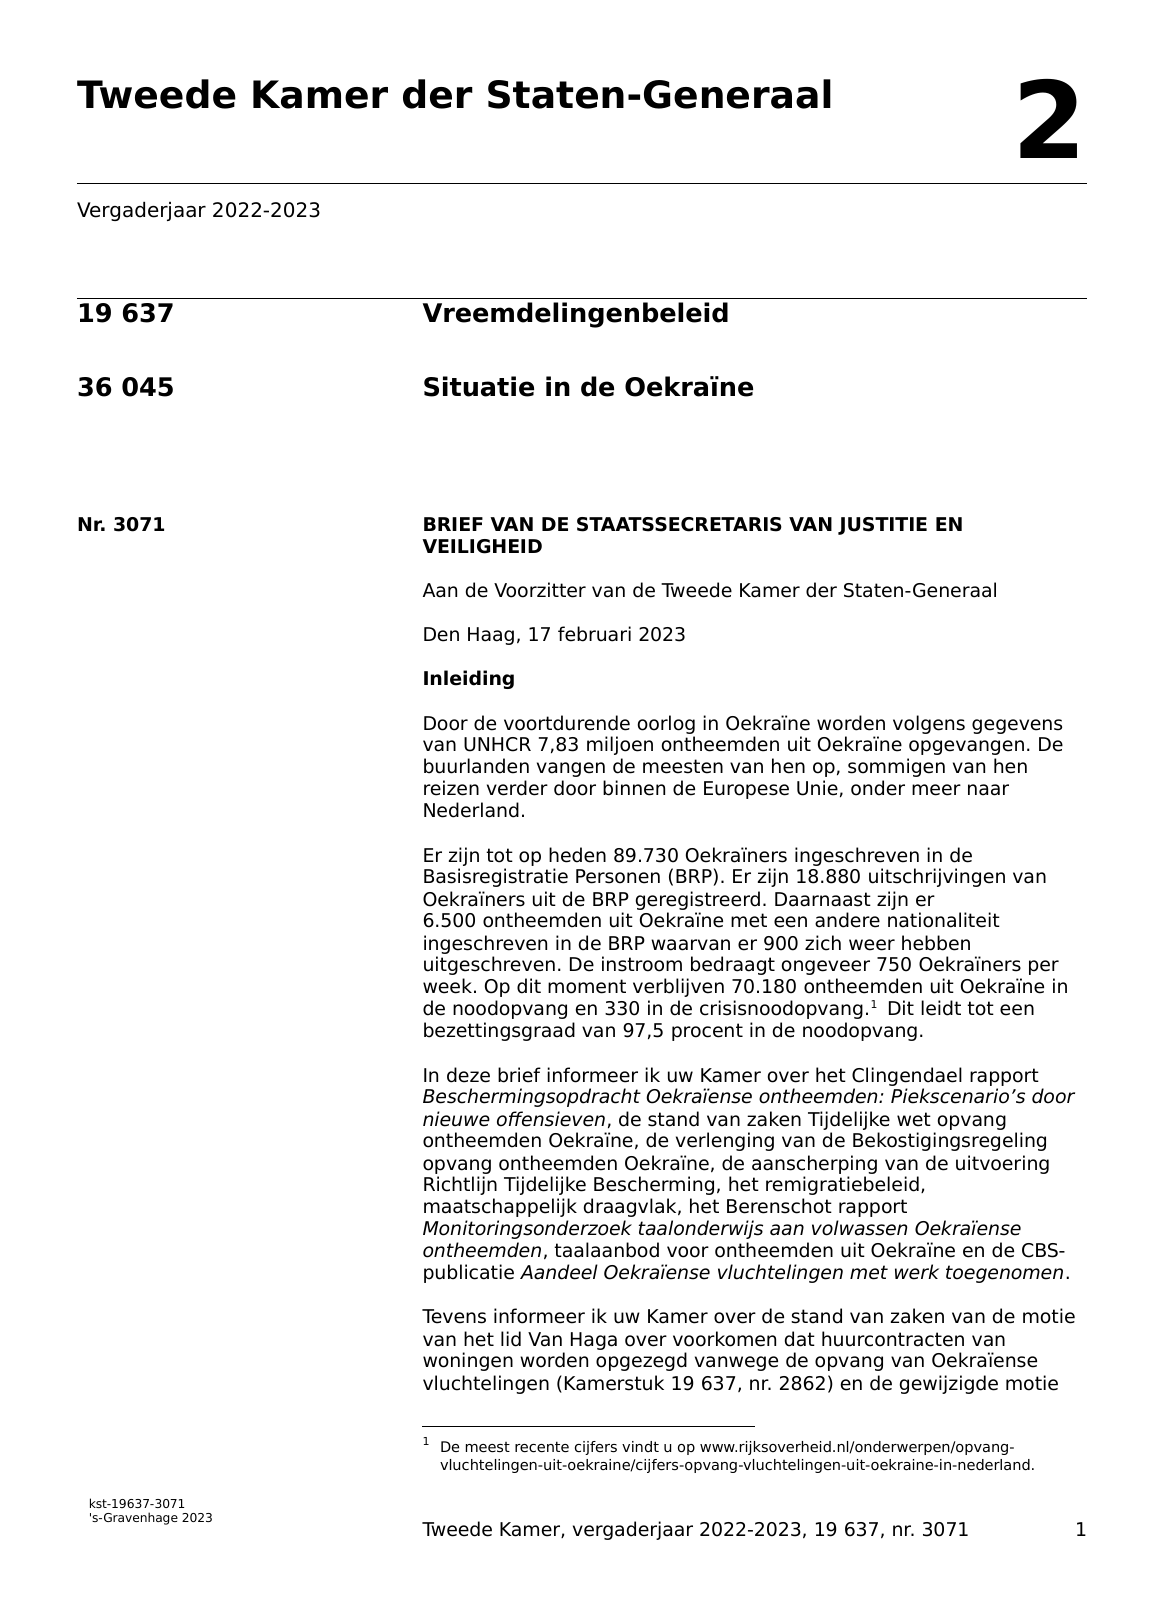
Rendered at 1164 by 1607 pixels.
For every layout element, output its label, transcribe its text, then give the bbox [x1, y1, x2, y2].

text 's-Gravenhage 2023 [88, 1511, 323, 1525]
subtitle Nr. 3071 BRIEF VAN DE STAATSSECRETARIS VAN JUSTITIE EN VEILIGHEID [77, 514, 1087, 558]
text Er zijn tot op heden 89.730 Oekraïners ingeschreven in de Basisregistratie Personen (BRP). Er zijn 18.880 uitschrijvingen van Oekraïners uit de BRP geregistreerd. Daarnaast zijn er 6.500 ontheemden uit Oekraïne met een andere nationaliteit ingeschreven in de BRP waarvan er 900 zich weer hebben uitgeschreven. De instroom bedraagt ongeveer 750 Oekraïners per week. Op dit moment verblijven 70.180 ontheemden uit Oekraïne in de noodopvang en 330 in de crisisnoodopvang. Dit leidt tot een bezettingsgraad van 97,5 procent in de noodopvang. [422, 844, 1087, 1042]
subtitle Inleiding [422, 668, 1087, 690]
subtitle 19 637 Vreemdelingenbeleid [77, 299, 1087, 329]
text Aan de Voorzitter van de Tweede Kamer der Staten-Generaal [422, 580, 1087, 602]
subtitle 36 045 Situatie in de Oekraïne [77, 373, 1087, 403]
table_header 2 [886, 59, 1087, 183]
text In deze brief informeer ik uw Kamer over het Clingendael rapport Beschermingsopdracht Oekraïense ontheemden: Piekscenario’s door nieuwe offensieven, de stand van zaken Tijdelijke wet opvang ontheemden Oekraïne, de verlenging van de Bekostigingsregeling opvang ontheemden Oekraïne, de aanscherping van de uitvoering Richtlijn Tijdelijke Bescherming, het remigratiebeleid, maatschappelijk draagvlak, het Berenschot rapport Monitoringsonderzoek taalonderwijs aan volwassen Oekraïense ontheemden, taalaanbod voor ontheemden uit Oekraïne en de CBS-publicatie Aandeel Oekraïense vluchtelingen met werk toegenomen. [422, 1064, 1087, 1284]
text Door de voortdurende oorlog in Oekraïne worden volgens gegevens van UNHCR 7,83 miljoen ontheemden uit Oekraïne opgevangen. De buurlanden vangen de meesten van hen op, sommigen van hen reizen verder door binnen de Europese Unie, onder meer naar Nederland. [422, 712, 1087, 822]
table_cell Vergaderjaar 2022-2023 [77, 184, 1087, 298]
text De meest recente cijfers vindt u op www.rijksoverheid.nl/onderwerpen/opvang-vluchtelingen-uit-oekraine/cijfers-opvang-vluchtelingen-uit-oekraine-in-nederland. [422, 1435, 1087, 1474]
text kst-19637-3071 [88, 1497, 323, 1511]
text Den Haag, 17 februari 2023 [422, 624, 1087, 646]
text Tevens informeer ik uw Kamer over de stand van zaken van de motie van het lid Van Haga over voorkomen dat huurcontracten van woningen worden opgezegd vanwege de opvang van Oekraïense vluchtelingen (Kamerstuk 19 637, nr. 2862) en de gewijzigde motie [422, 1306, 1087, 1394]
table_header Tweede Kamer der Staten-Generaal [77, 59, 886, 183]
